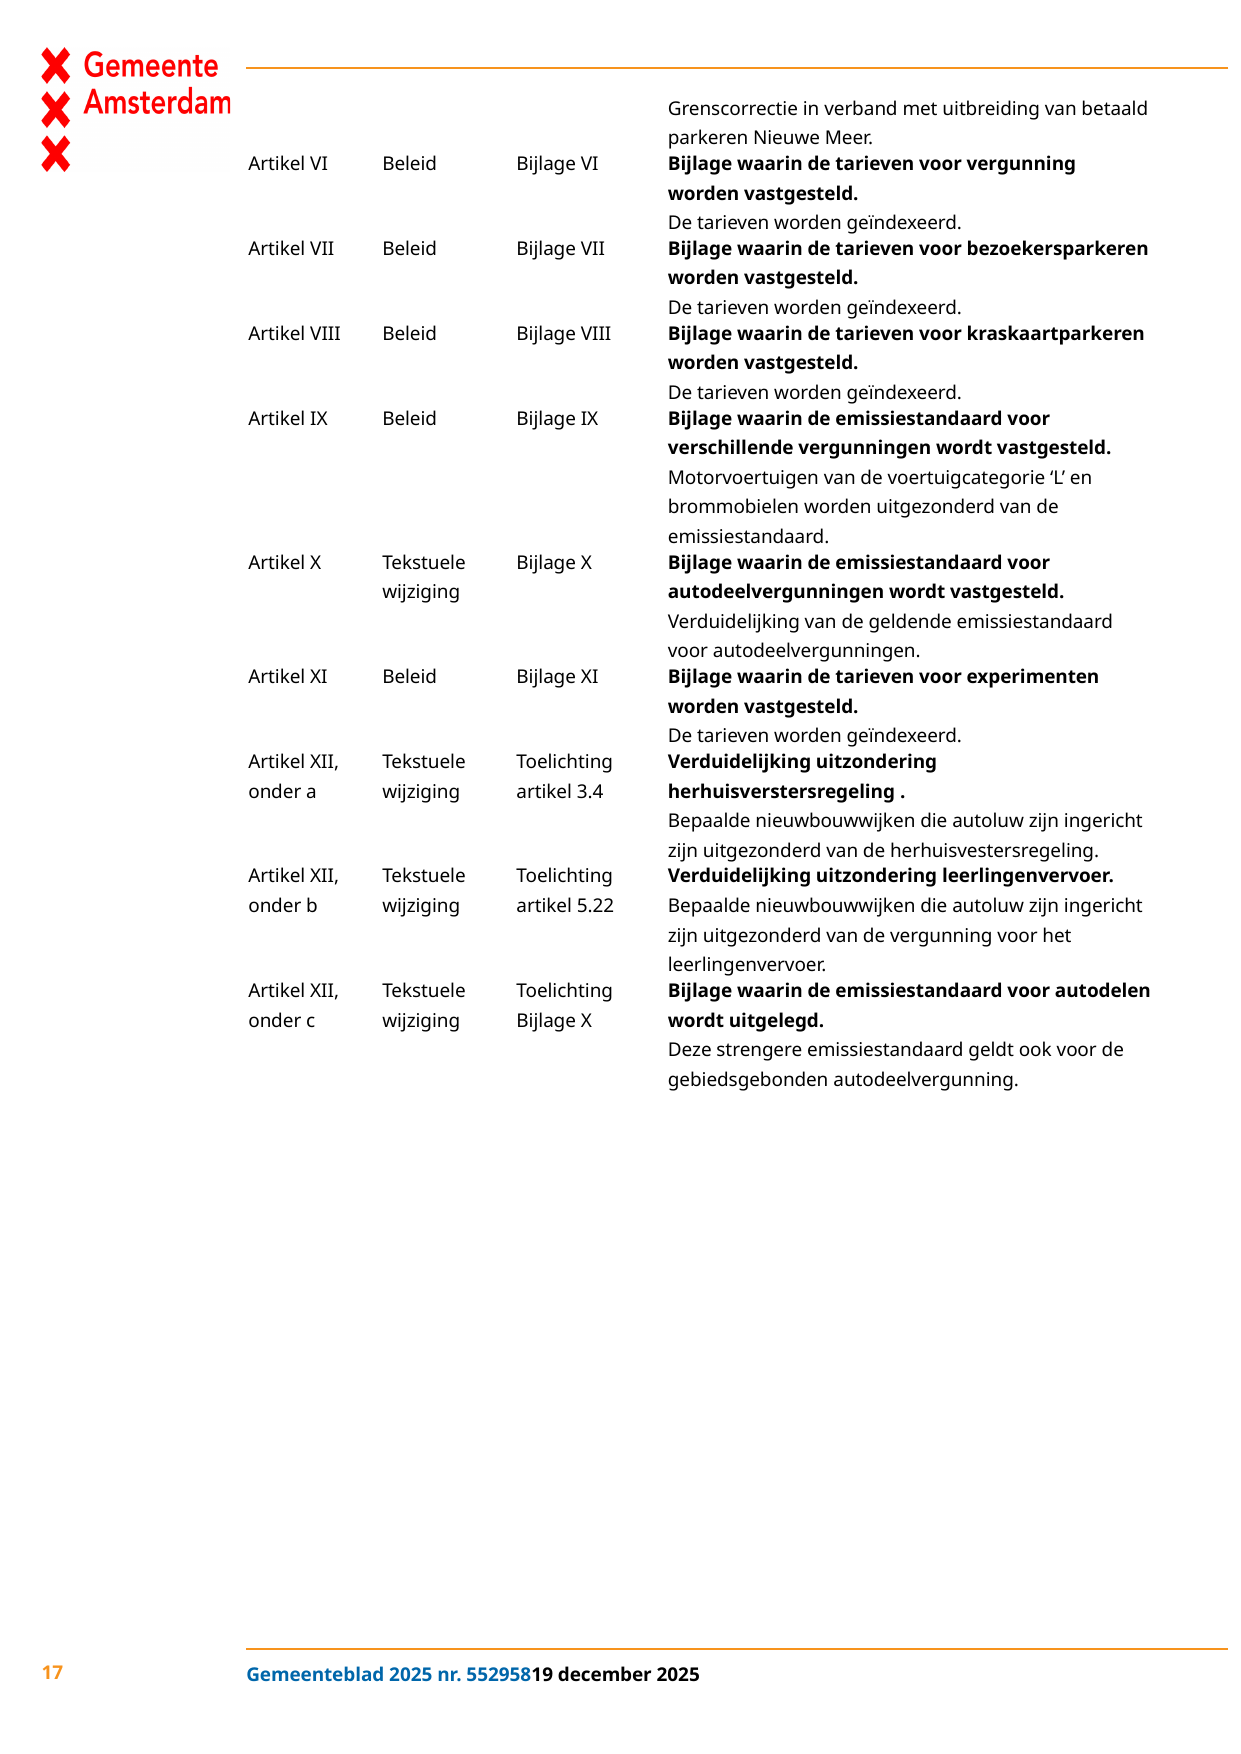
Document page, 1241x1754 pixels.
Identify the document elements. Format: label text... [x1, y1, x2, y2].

table_cell Bijlage waarin de tarieven voor experimenten worden vastgesteld. De tarieven worden geïndexeerd. [668, 663, 1152, 748]
table_cell [382, 95, 516, 150]
table_cell Bijlage VI [516, 150, 668, 235]
table_cell Toelichting artikel 5.22 [516, 863, 668, 977]
table_cell Toelichting artikel 3.4 [516, 748, 668, 863]
table_cell Bijlage X [516, 549, 668, 663]
table_cell Beleid [382, 320, 516, 405]
table_cell Toelichting Bijlage X [516, 977, 668, 1092]
table_cell Bijlage waarin de emissiestandaard voor autodelen wordt uitgelegd. Deze strengere emissiestandaard geldt ook voor de gebiedsgebonden autodeelvergunning. [668, 977, 1152, 1092]
table_cell Tekstuele wijziging [382, 549, 516, 663]
table_cell Artikel VI [248, 150, 382, 235]
table_cell Artikel VII [248, 235, 382, 320]
table_cell Bijlage waarin de tarieven voor bezoekersparkeren worden vastgesteld. De tarieven worden geïndexeerd. [668, 235, 1152, 320]
table_cell Bijlage waarin de emissiestandaard voor verschillende vergunningen wordt vastgesteld. Motorvoertuigen van de voertuigcategorie ‘L’ en brommobielen worden uitgezonderd van de emissiestandaard. [668, 405, 1152, 549]
table_cell Artikel X [248, 549, 382, 663]
table_cell Bijlage VIII [516, 320, 668, 405]
table_cell Beleid [382, 235, 516, 320]
table_cell Bijlage waarin de emissiestandaard voor autodeelvergunningen wordt vastgesteld. Verduidelijking van de geldende emissiestandaard voor autodeelvergunningen. [668, 549, 1152, 663]
table_cell Verduidelijking uitzondering herhuisverstersregeling . Bepaalde nieuwbouwwijken die autoluw zijn ingericht zijn uitgezonderd van de herhuisvestersregeling. [668, 748, 1152, 863]
table_cell Artikel XI [248, 663, 382, 748]
table_cell Bijlage XI [516, 663, 668, 748]
table_cell Artikel IX [248, 405, 382, 549]
table_cell Beleid [382, 405, 516, 549]
table_cell Bijlage waarin de tarieven voor kraskaartparkeren worden vastgesteld. De tarieven worden geïndexeerd. [668, 320, 1152, 405]
table_cell Beleid [382, 150, 516, 235]
table_cell Bijlage VII [516, 235, 668, 320]
table_cell Artikel XII, onder a [248, 748, 382, 863]
table_cell Grenscorrectie in verband met uitbreiding van betaald parkeren Nieuwe Meer. [668, 95, 1152, 150]
table_cell Tekstuele wijziging [382, 977, 516, 1092]
table_cell Verduidelijking uitzondering leerlingenvervoer. Bepaalde nieuwbouwwijken die autoluw zijn ingericht zijn uitgezonderd van de vergunning voor het leerlingenvervoer. [668, 863, 1152, 977]
table_cell Beleid [382, 663, 516, 748]
table_cell Bijlage IX [516, 405, 668, 549]
table_cell Tekstuele wijziging [382, 863, 516, 977]
table_cell Artikel XII, onder b [248, 863, 382, 977]
table_cell [248, 95, 382, 150]
table_cell Bijlage waarin de tarieven voor vergunning worden vastgesteld. De tarieven worden geïndexeerd. [668, 150, 1152, 235]
table_cell Artikel XII, onder c [248, 977, 382, 1092]
table_cell Tekstuele wijziging [382, 748, 516, 863]
picture [41, 47, 231, 172]
table_cell Artikel VIII [248, 320, 382, 405]
table_cell [516, 95, 668, 150]
